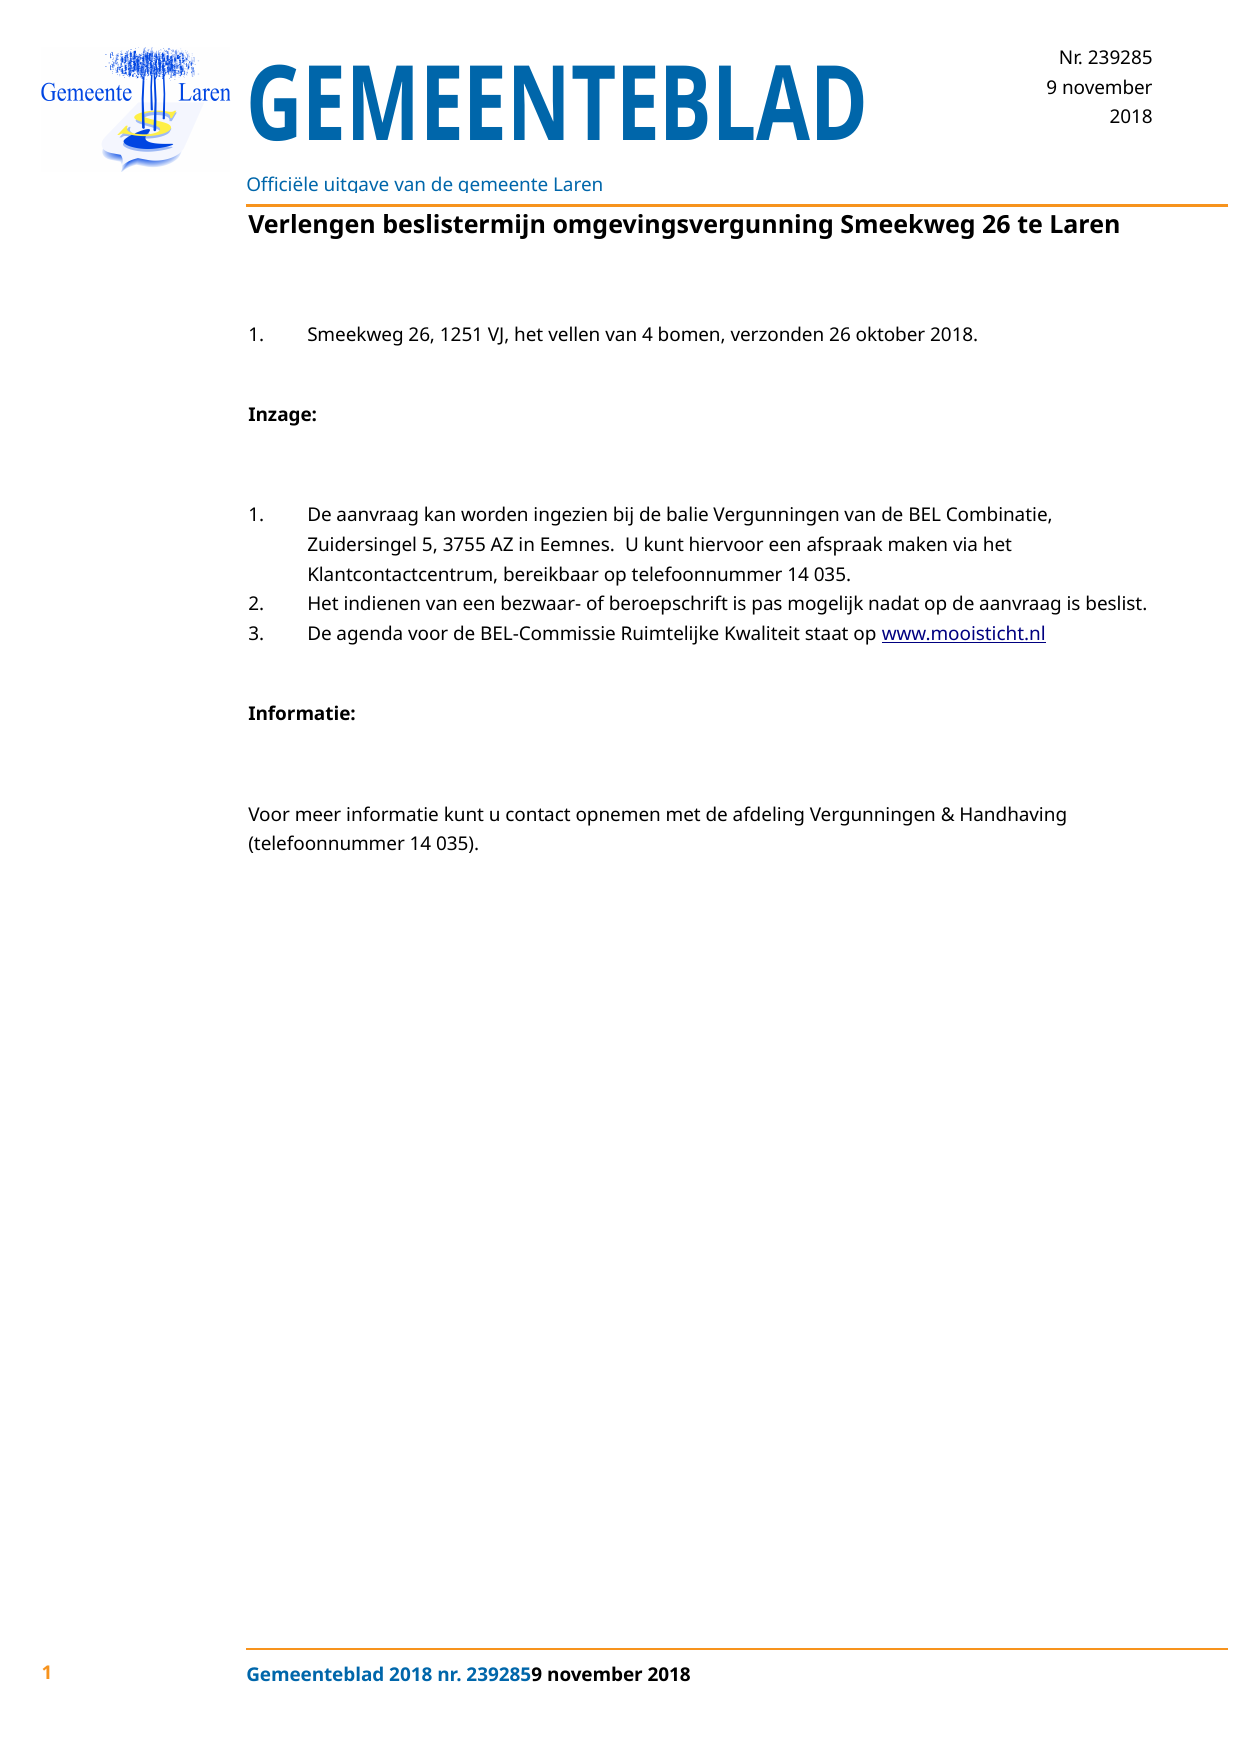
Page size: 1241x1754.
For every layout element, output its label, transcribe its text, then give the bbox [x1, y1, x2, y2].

picture [41, 47, 231, 172]
list De agenda voor de BEL-Commissie Ruimtelijke Kwaliteit staat op www.mooisticht.nl [248, 620, 1152, 646]
list Smeekweg 26, 1251 VJ, het vellen van 4 bomen, verzonden 26 oktober 2018. [248, 321, 1152, 346]
list Het indienen van een bezwaar- of beroepschrift is pas mogelijk nadat op de aanvraag is beslist. [248, 590, 1152, 616]
text Inzage: [248, 401, 1152, 426]
text Informatie: [248, 700, 1152, 726]
text Voor meer informatie kunt u contact opnemen met de afdeling Vergunningen & Handhaving (telefoonnummer 14 035). [248, 801, 1152, 856]
list De aanvraag kan worden ingezien bij de balie Vergunningen van de BEL Combinatie, Zuidersingel 5, 3755 AZ in Eemnes. U kunt hiervoor een afspraak maken via het Klantcontactcentrum, bereikbaar op telefoonnummer 14 035. [248, 502, 1152, 586]
text Verlengen beslistermijn omgevingsvergunning Smeekweg 26 te Laren [248, 207, 1152, 241]
